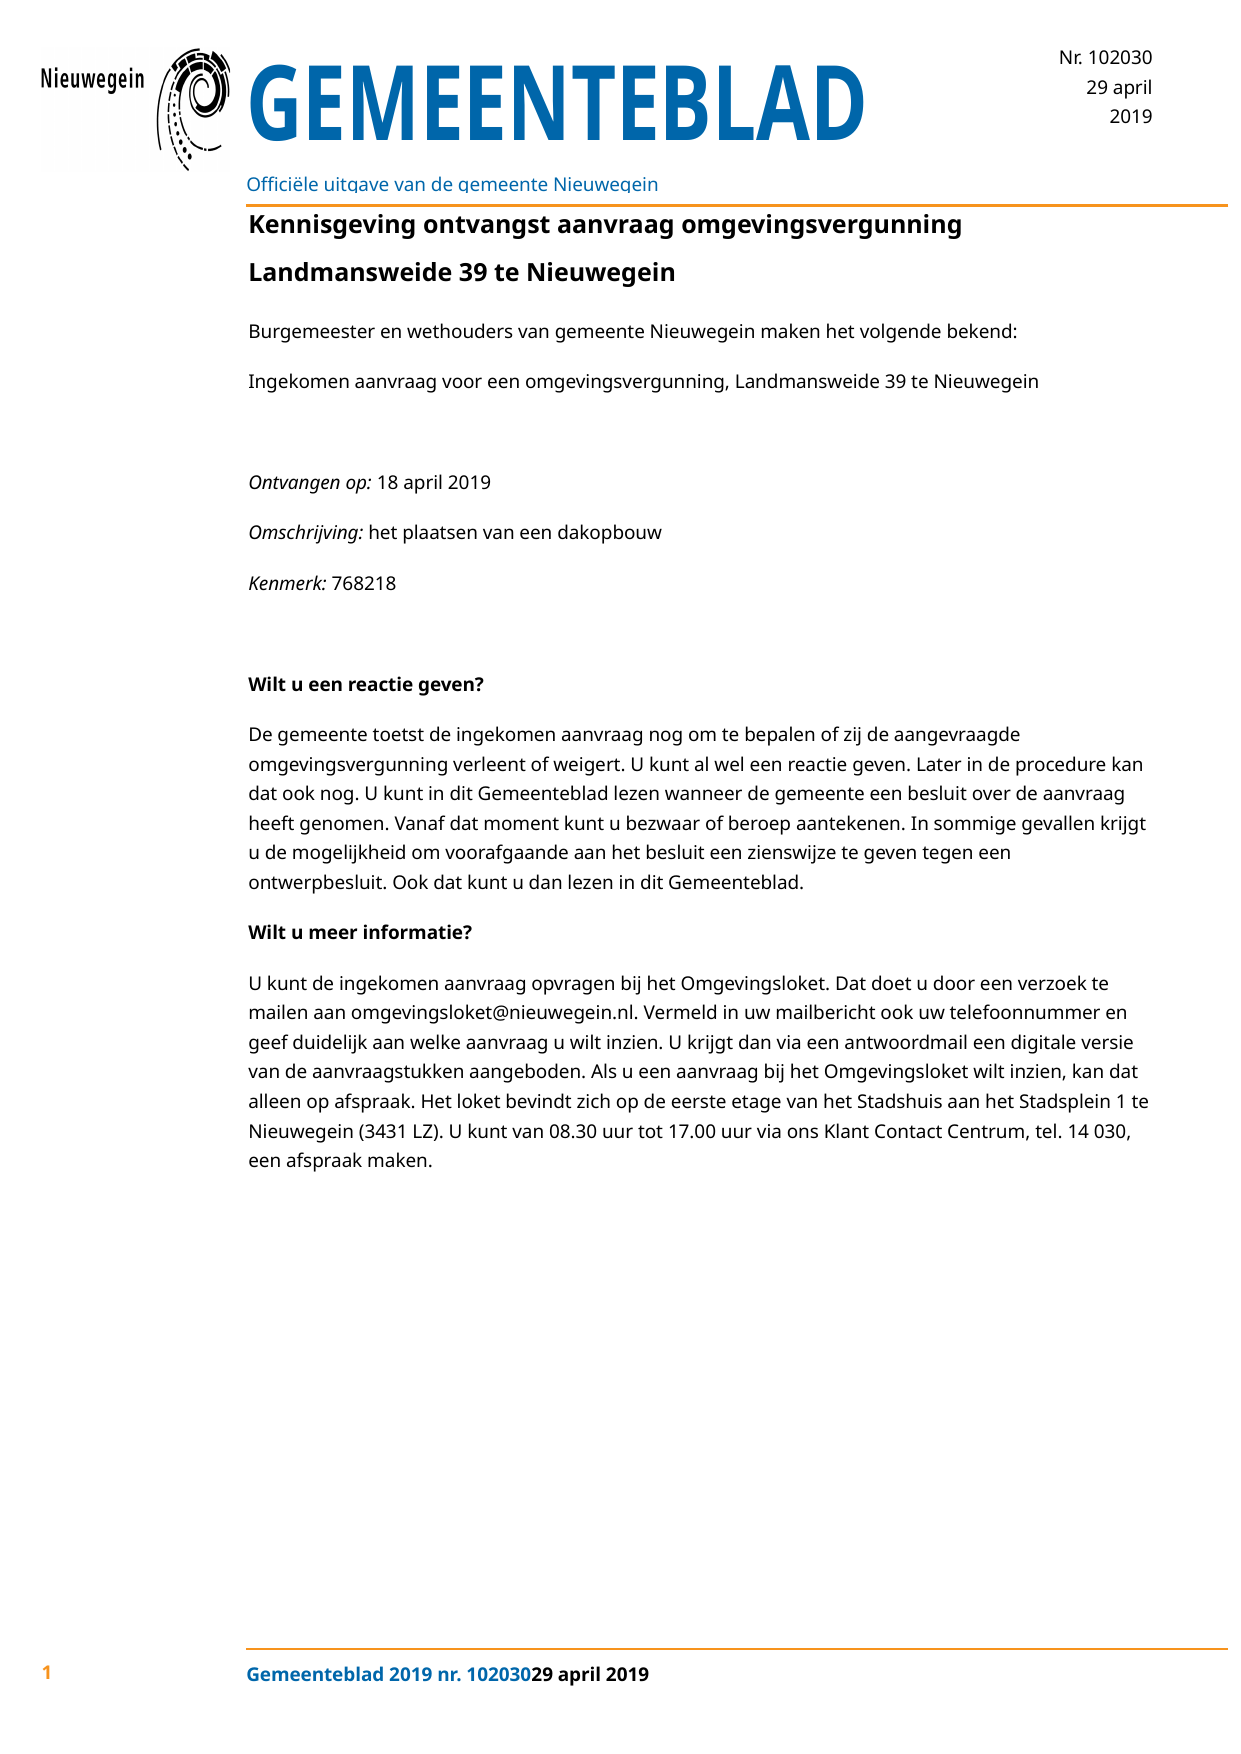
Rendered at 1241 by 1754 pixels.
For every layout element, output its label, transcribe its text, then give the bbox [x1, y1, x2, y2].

text De gemeente toetst de ingekomen aanvraag nog om te bepalen of zij de aangevraagde omgevingsvergunning verleent of weigert. U kunt al wel een reactie geven. Later in de procedure kan dat ook nog. U kunt in dit Gemeenteblad lezen wanneer de gemeente een besluit over de aanvraag heeft genomen. Vanaf dat moment kunt u bezwaar of beroep aantekenen. In sommige gevallen krijgt u de mogelijkheid om voorafgaande aan het besluit een zienswijze te geven tegen een ontwerpbesluit. Ook dat kunt u dan lezen in dit Gemeenteblad. [248, 721, 1152, 895]
picture [41, 47, 231, 172]
text Omschrijving: het plaatsen van een dakopbouw [248, 519, 1152, 545]
text Kenmerk: 768218 [248, 570, 1152, 596]
text Wilt u een reactie geven? [248, 671, 1152, 697]
text Burgemeester en wethouders van gemeente Nieuwegein maken het volgende bekend: [248, 318, 1152, 344]
text U kunt de ingekomen aanvraag opvragen bij het Omgevingsloket. Dat doet u door een verzoek te mailen aan omgevingsloket@nieuwegein.nl. Vermeld in uw mailbericht ook uw telefoonnummer en geef duidelijk aan welke aanvraag u wilt inzien. U krijgt dan via een antwoordmail een digitale versie van de aanvraagstukken aangeboden. Als u een aanvraag bij het Omgevingsloket wilt inzien, kan dat alleen op afspraak. Het loket bevindt zich op de eerste etage van het Stadshuis aan het Stadsplein 1 te Nieuwegein (3431 LZ). U kunt van 08.30 uur tot 17.00 uur via ons Klant Contact Centrum, tel. 14 030, een afspraak maken. [248, 970, 1152, 1173]
text Ingekomen aanvraag voor een omgevingsvergunning, Landmansweide 39 te Nieuwegein [248, 368, 1152, 394]
text Ontvangen op: 18 april 2019 [248, 469, 1152, 495]
text Kennisgeving ontvangst aanvraag omgevingsvergunning Landmansweide 39 te Nieuwegein [248, 207, 1152, 288]
text Wilt u meer informatie? [248, 919, 1152, 945]
